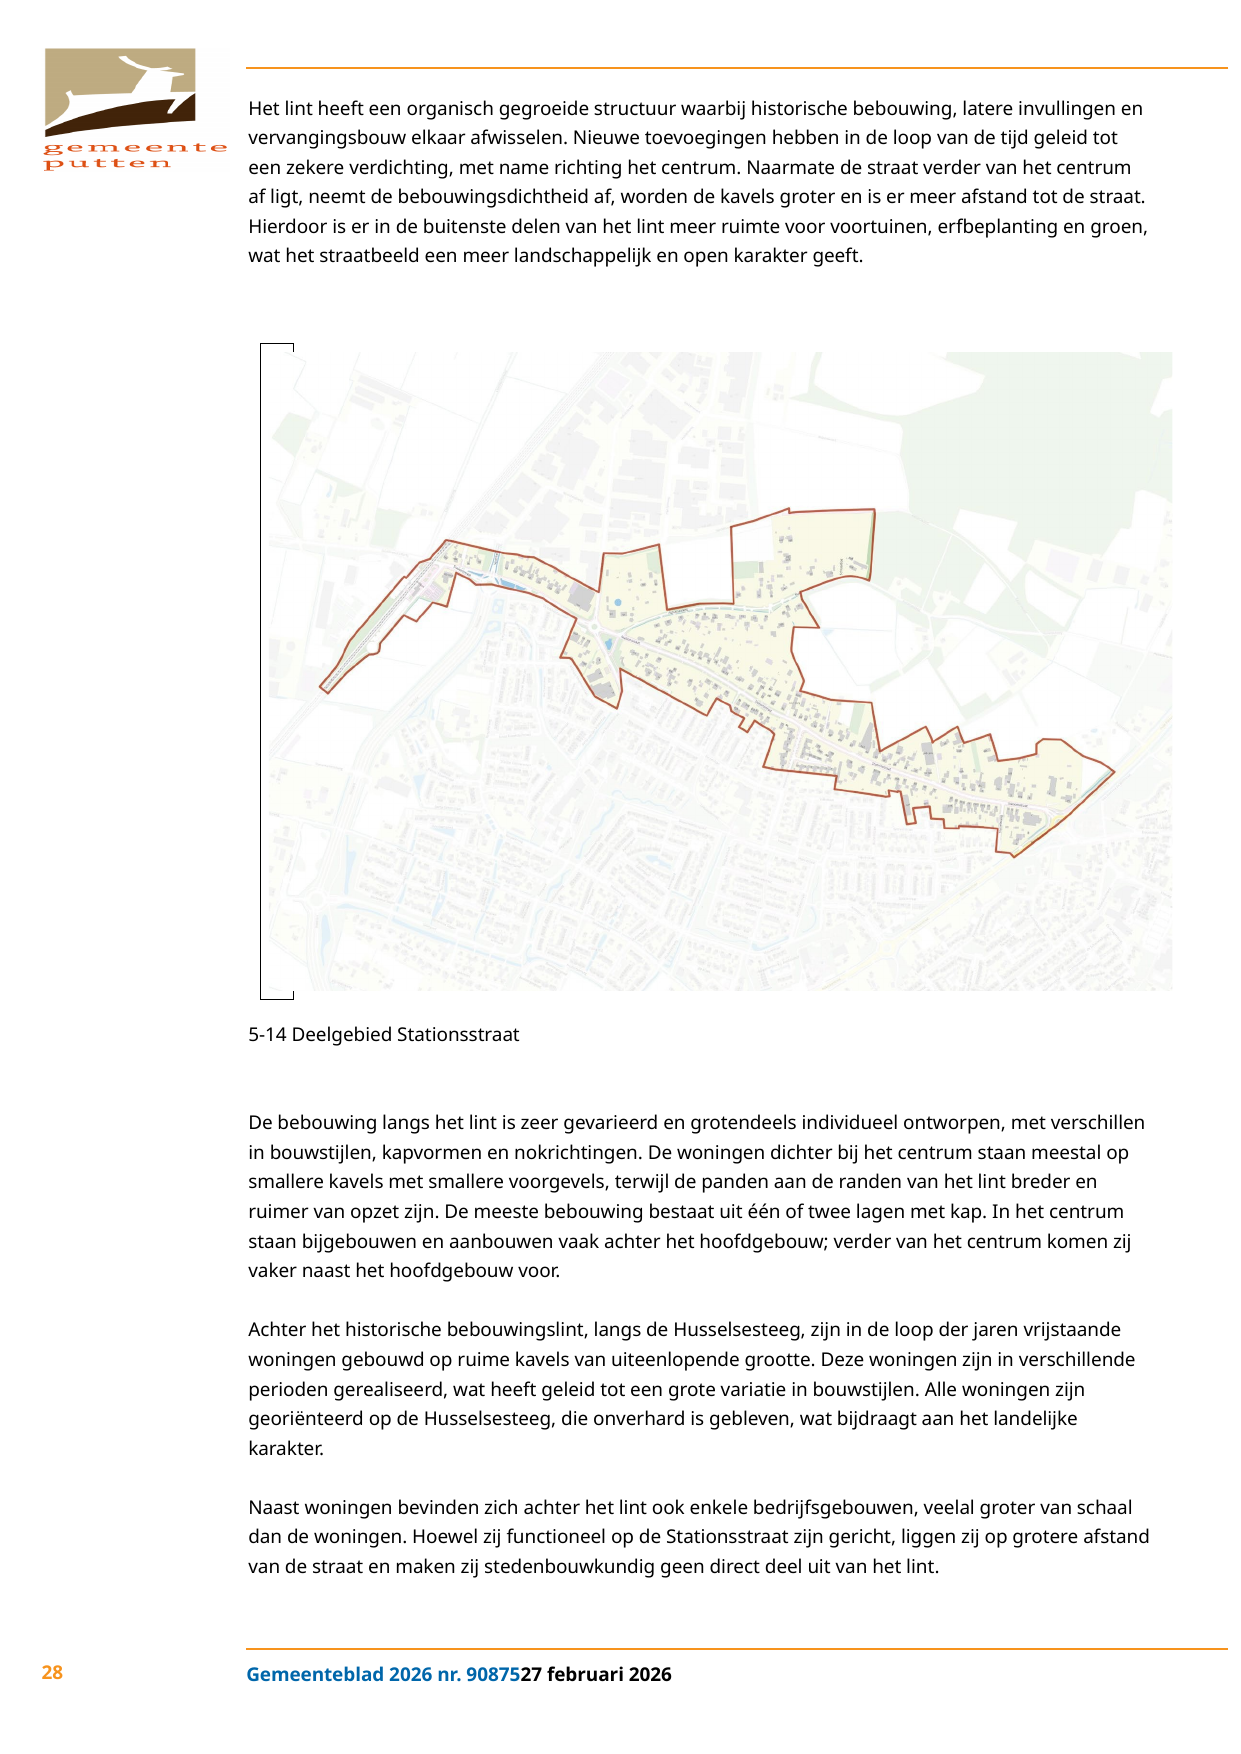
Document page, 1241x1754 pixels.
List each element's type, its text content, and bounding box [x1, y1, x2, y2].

text Naast woningen bevinden zich achter het lint ook enkele bedrijfsgebouwen, veelal groter van schaal dan de woningen. Hoewel zij functioneel op de Stationsstraat zijn gericht, liggen zij op grotere afstand van de straat en maken zij stedenbouwkundig geen direct deel uit van het lint. [248, 1494, 1152, 1579]
picture [268, 352, 1173, 991]
text 5-14 Deelgebied Stationsstraat [248, 1021, 1152, 1046]
text De bebouwing langs het lint is zeer gevarieerd en grotendeels individueel ontworpen, met verschillen in bouwstijlen, kapvormen en nokrichtingen. De woningen dichter bij het centrum staan meestal op smallere kavels met smallere voorgevels, terwijl de panden aan de randen van het lint breder en ruimer van opzet zijn. De meeste bebouwing bestaat uit één of twee lagen met kap. In het centrum staan bijgebouwen en aanbouwen vaak achter het hoofdgebouw; verder van het centrum komen zij vaker naast het hoofdgebouw voor. [248, 1109, 1152, 1283]
text Achter het historische bebouwingslint, langs de Husselsesteeg, zijn in de loop der jaren vrijstaande woningen gebouwd op ruime kavels van uiteenlopende grootte. Deze woningen zijn in verschillende perioden gerealiseerd, wat heeft geleid tot een grote variatie in bouwstijlen. Alle woningen zijn georiënteerd op de Husselsesteeg, die onverhard is gebleven, wat bijdraagt aan het landelijke karakter. [248, 1317, 1152, 1461]
picture [41, 47, 231, 172]
text Het lint heeft een organisch gegroeide structuur waarbij historische bebouwing, latere invullingen en vervangingsbouw elkaar afwisselen. Nieuwe toevoegingen hebben in de loop van de tijd geleid tot een zekere verdichting, met name richting het centrum. Naarmate de straat verder van het centrum af ligt, neemt de bebouwingsdichtheid af, worden de kavels groter en is er meer afstand tot de straat. Hierdoor is er in de buitenste delen van het lint meer ruimte voor voortuinen, erfbeplanting en groen, wat het straatbeeld een meer landschappelijk en open karakter geeft. [248, 95, 1152, 268]
